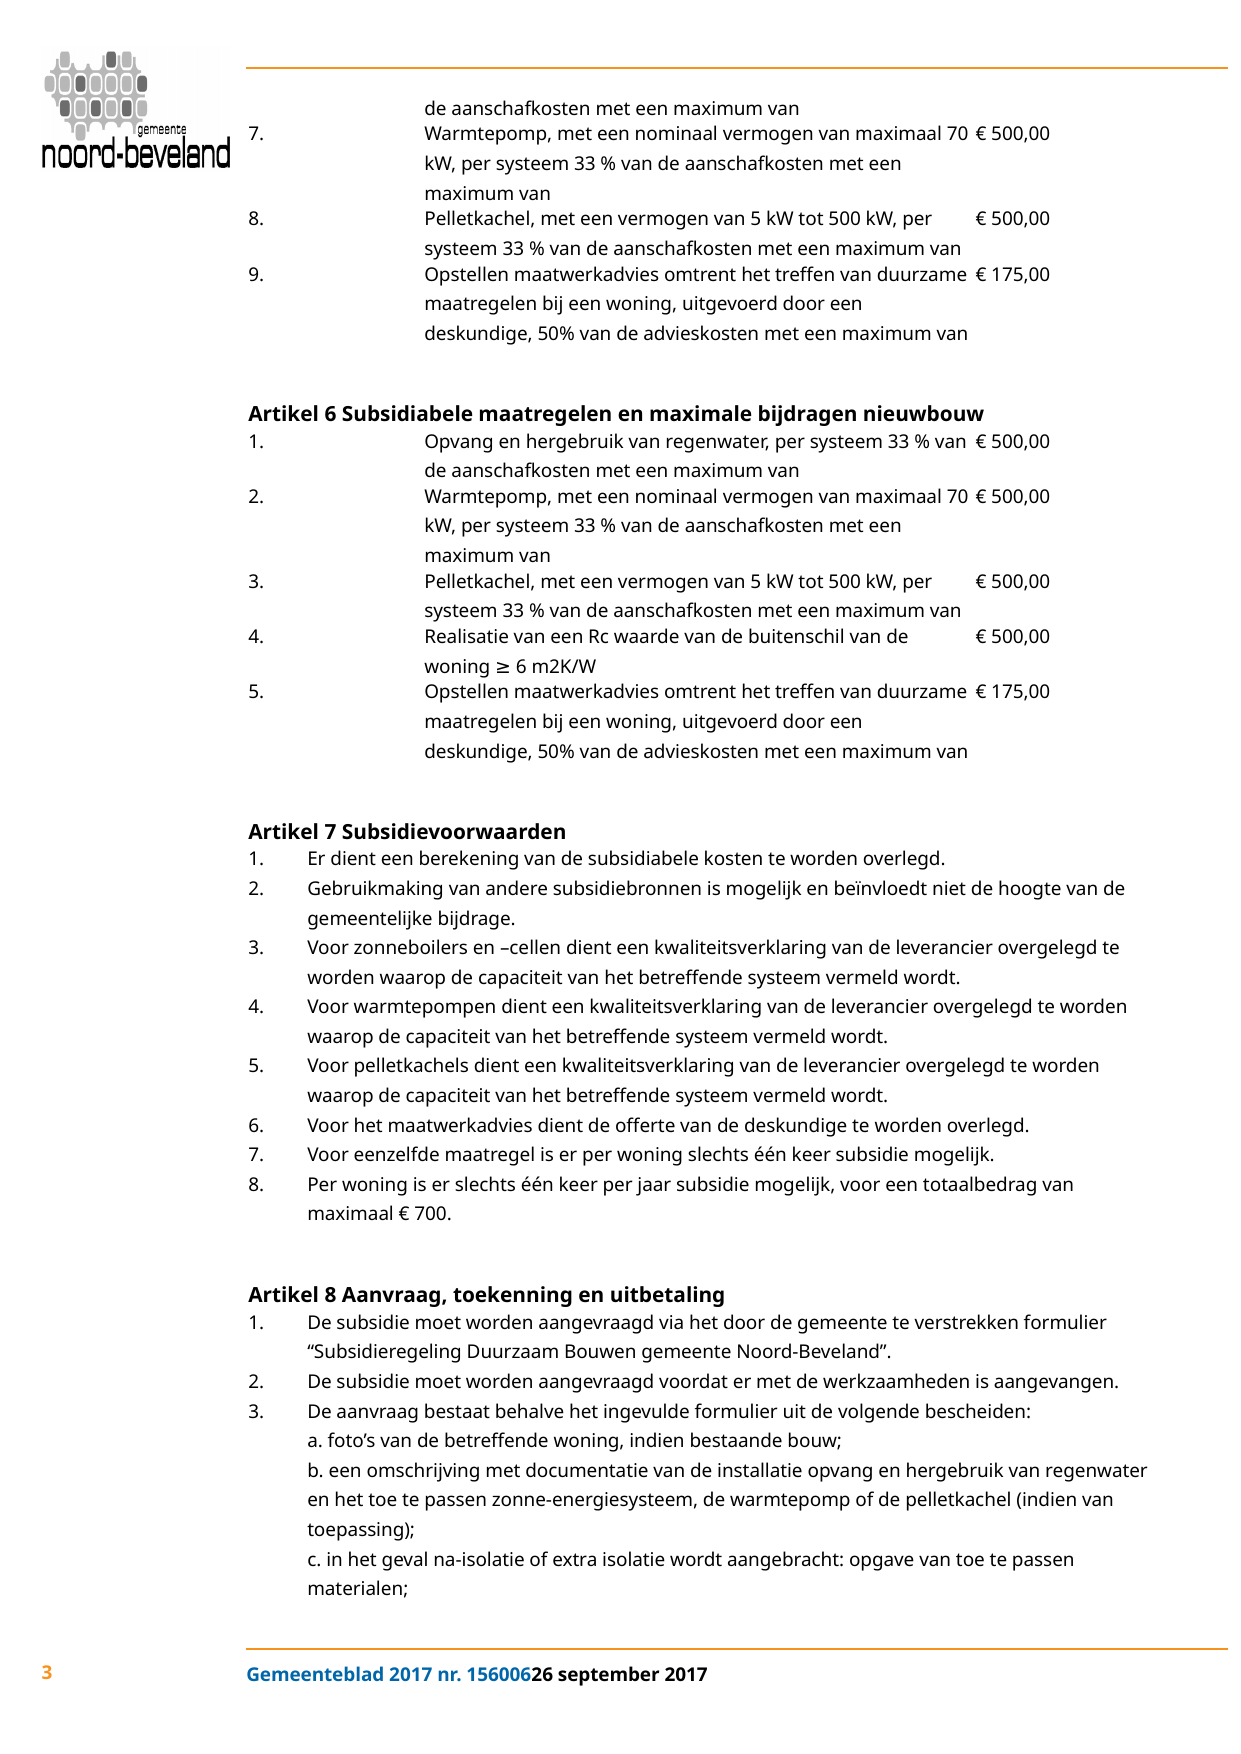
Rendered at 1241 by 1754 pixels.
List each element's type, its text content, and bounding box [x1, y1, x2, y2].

table_cell Warmtepomp, met een nominaal vermogen van maximaal 70 kW, per systeem 33 % van de aanschafkosten met een maximum van [424, 483, 975, 568]
table_cell € 500,00 [975, 568, 1152, 623]
table_cell 4. [248, 623, 424, 679]
table_cell Pelletkachel, met een vermogen van 5 kW tot 500 kW, per systeem 33 % van de aanschafkosten met een maximum van [424, 568, 975, 623]
table_cell 3. [248, 568, 424, 623]
list Voor pelletkachels dient een kwaliteitsverklaring van de leverancier overgelegd te worden waarop de capaciteit van het betreffende systeem vermeld wordt. [248, 1053, 1152, 1108]
table_cell € 500,00 [975, 483, 1152, 568]
table_cell [975, 95, 1152, 121]
text Artikel 6 Subsidiabele maatregelen en maximale bijdragen nieuwbouw [248, 399, 1152, 428]
table_cell de aanschafkosten met een maximum van [424, 95, 975, 121]
table_cell Warmtepomp, met een nominaal vermogen van maximaal 70 kW, per systeem 33 % van de aanschafkosten met een maximum van [424, 121, 975, 205]
table_header Opvang en hergebruik van regenwater, per systeem 33 % van de aanschafkosten met een maximum van [424, 428, 975, 483]
table_cell € 175,00 [975, 679, 1152, 763]
table_cell € 500,00 [975, 121, 1152, 205]
table_cell 2. [248, 483, 424, 568]
table_header 1. [248, 428, 424, 483]
list Voor het maatwerkadvies dient de offerte van de deskundige te worden overlegd. [248, 1112, 1152, 1138]
list c. in het geval na-isolatie of extra isolatie wordt aangebracht: opgave van toe te passen materialen; [248, 1546, 1152, 1601]
list a. foto’s van de betreffende woning, indien bestaande bouw; [248, 1427, 1152, 1453]
table_cell 5. [248, 679, 424, 763]
list Voor zonneboilers en –cellen dient een kwaliteitsverklaring van de leverancier overgelegd te worden waarop de capaciteit van het betreffende systeem vermeld wordt. [248, 934, 1152, 990]
table_header € 500,00 [975, 428, 1152, 483]
list b. een omschrijving met documentatie van de installatie opvang en hergebruik van regenwater en het toe te passen zonne-energiesysteem, de warmtepomp of de pelletkachel (indien van toepassing); [248, 1457, 1152, 1542]
list De subsidie moet worden aangevraagd voordat er met de werkzaamheden is aangevangen. [248, 1368, 1152, 1394]
picture [41, 47, 231, 172]
list Gebruikmaking van andere subsidiebronnen is mogelijk en beïnvloedt niet de hoogte van de gemeentelijke bijdrage. [248, 875, 1152, 931]
text Artikel 8 Aanvraag, toekenning en uitbetaling [248, 1281, 1152, 1309]
table_cell 7. [248, 121, 424, 205]
table_cell 9. [248, 261, 424, 346]
table_cell € 175,00 [975, 261, 1152, 346]
list Per woning is er slechts één keer per jaar subsidie mogelijk, voor een totaalbedrag van maximaal € 700. [248, 1171, 1152, 1226]
table_cell 8. [248, 205, 424, 261]
list Voor warmtepompen dient een kwaliteitsverklaring van de leverancier overgelegd te worden waarop de capaciteit van het betreffende systeem vermeld wordt. [248, 993, 1152, 1049]
list Voor eenzelfde maatregel is er per woning slechts één keer subsidie mogelijk. [248, 1141, 1152, 1167]
table_cell Pelletkachel, met een vermogen van 5 kW tot 500 kW, per systeem 33 % van de aanschafkosten met een maximum van [424, 205, 975, 261]
table_cell Realisatie van een Rc waarde van de buitenschil van de woning ≥ 6 m2K/W [424, 623, 975, 679]
list Er dient een berekening van de subsidiabele kosten te worden overlegd. [248, 846, 1152, 871]
table_cell [248, 95, 424, 121]
list De subsidie moet worden aangevraagd via het door de gemeente te verstrekken formulier “Subsidieregeling Duurzaam Bouwen gemeente Noord-Beveland”. [248, 1309, 1152, 1364]
table_cell Opstellen maatwerkadvies omtrent het treffen van duurzame maatregelen bij een woning, uitgevoerd door een deskundige, 50% van de advieskosten met een maximum van [424, 679, 975, 763]
text Artikel 7 Subsidievoorwaarden [248, 817, 1152, 846]
list De aanvraag bestaat behalve het ingevulde formulier uit de volgende bescheiden: [248, 1398, 1152, 1423]
table_cell € 500,00 [975, 205, 1152, 261]
table_cell € 500,00 [975, 623, 1152, 679]
table_cell Opstellen maatwerkadvies omtrent het treffen van duurzame maatregelen bij een woning, uitgevoerd door een deskundige, 50% van de advieskosten met een maximum van [424, 261, 975, 346]
